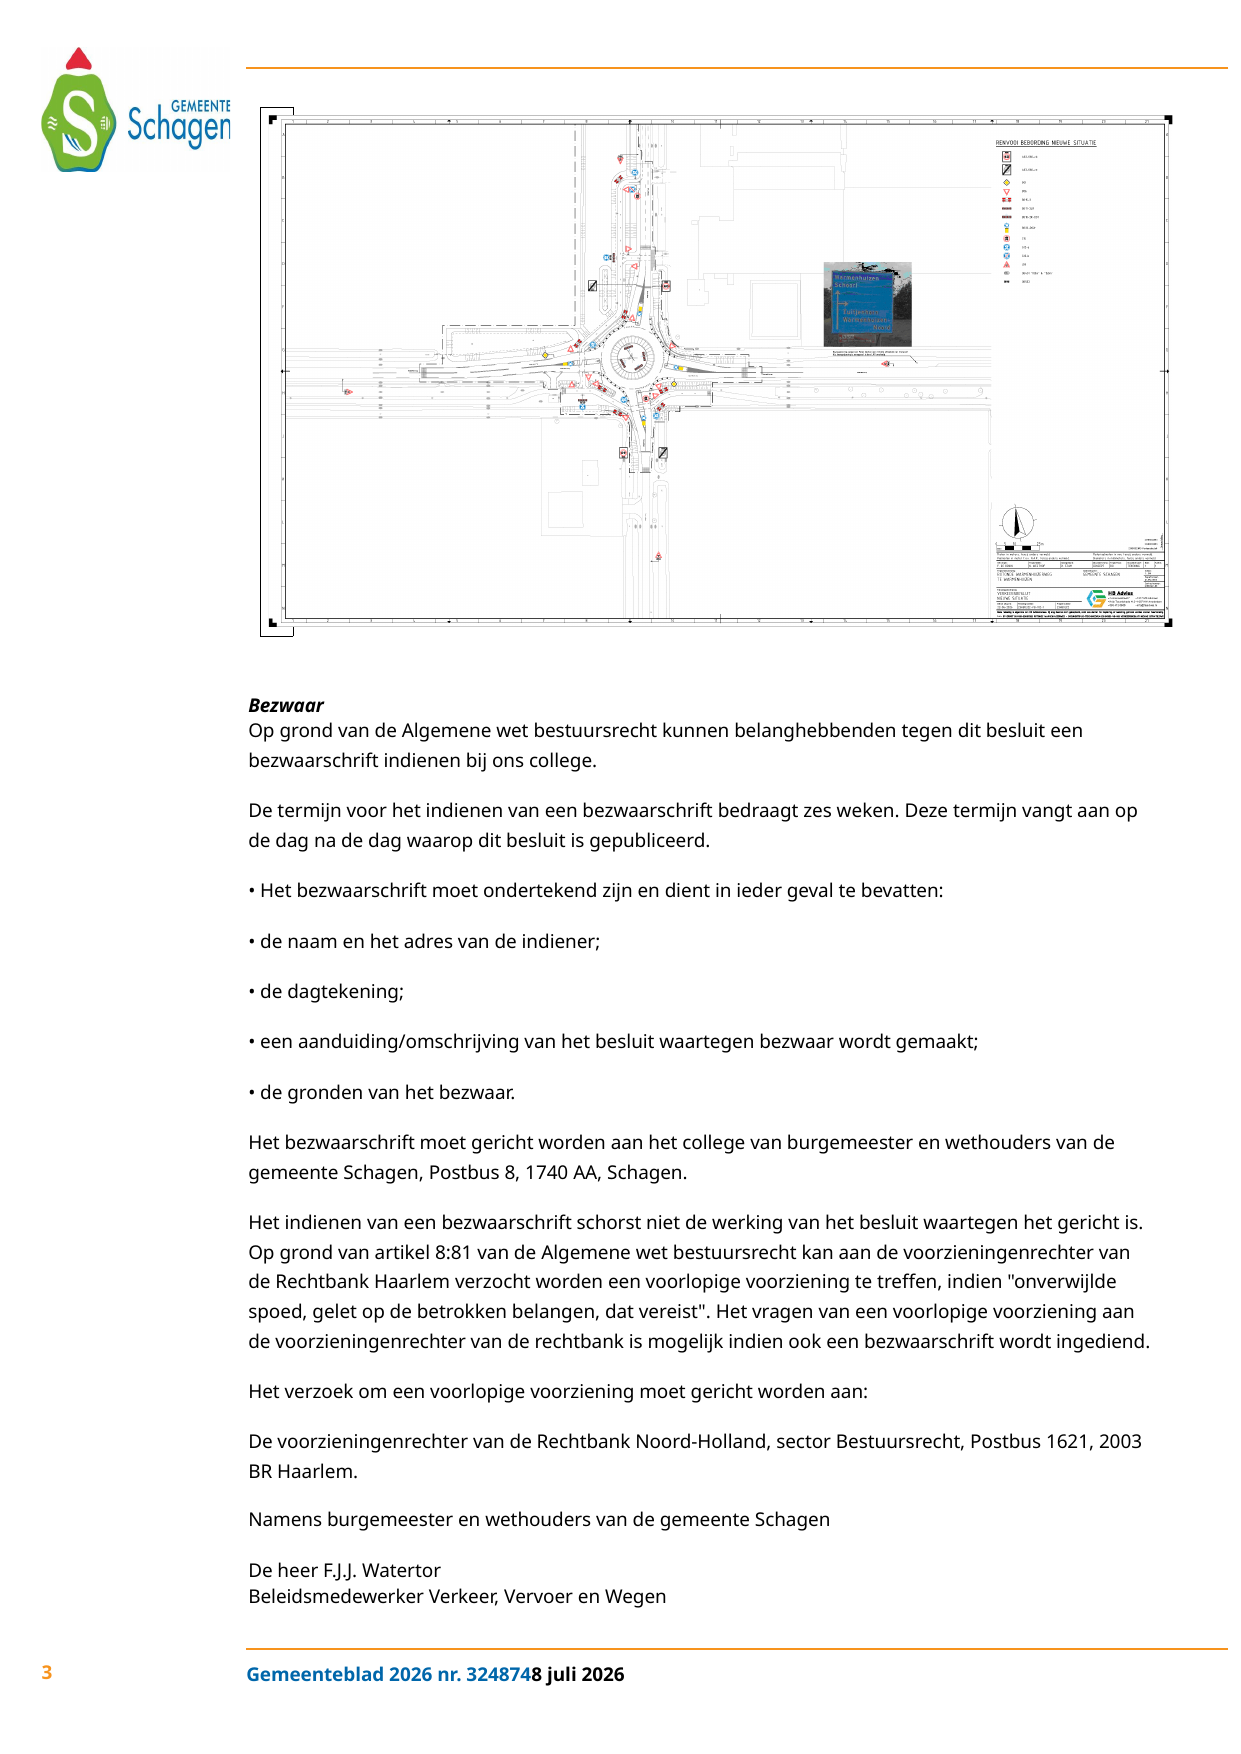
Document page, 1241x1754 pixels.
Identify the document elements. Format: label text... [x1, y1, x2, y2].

text De voorzieningenrechter van de Rechtbank Noord-Holland, sector Bestuursrecht, Postbus 1621, 2003 BR Haarlem. [248, 1429, 1152, 1484]
text Beleidsmedewerker Verkeer, Vervoer en Wegen [248, 1583, 1152, 1609]
text Het verzoek om een voorlopige voorziening moet gericht worden aan: [248, 1378, 1152, 1404]
text • de naam en het adres van de indiener; [248, 928, 1152, 954]
picture [268, 115, 1173, 627]
text De termijn voor het indienen van een bezwaarschrift bedraagt zes weken. Deze termijn vangt aan op de dag na de dag waarop dit besluit is gepubliceerd. [248, 797, 1152, 853]
text • een aanduiding/omschrijving van het besluit waartegen bezwaar wordt gemaakt; [248, 1029, 1152, 1054]
text • de dagtekening; [248, 978, 1152, 1004]
picture [41, 47, 231, 172]
text Namens burgemeester en wethouders van de gemeente Schagen [248, 1506, 1152, 1532]
text Het bezwaarschrift moet gericht worden aan het college van burgemeester en wethouders van de gemeente Schagen, Postbus 8, 1740 AA, Schagen. [248, 1129, 1152, 1185]
text De heer F.J.J. Watertor [248, 1558, 1152, 1583]
text • de gronden van het bezwaar. [248, 1079, 1152, 1105]
text Op grond van de Algemene wet bestuursrecht kunnen belanghebbenden tegen dit besluit een bezwaarschrift indienen bij ons college. [248, 717, 1152, 773]
text Bezwaar [248, 692, 1152, 717]
text Het indienen van een bezwaarschrift schorst niet de werking van het besluit waartegen het gericht is. Op grond van artikel 8:81 van de Algemene wet bestuursrecht kan aan de voorzieningenrechter van de Rechtbank Haarlem verzocht worden een voorlopige voorziening te treffen, indien "onverwijlde spoed, gelet op de betrokken belangen, dat vereist". Het vragen van een voorlopige voorziening aan de voorzieningenrechter van de rechtbank is mogelijk indien ook een bezwaarschrift wordt ingediend. [248, 1209, 1152, 1354]
text • Het bezwaarschrift moet ondertekend zijn en dient in ieder geval te bevatten: [248, 877, 1152, 903]
